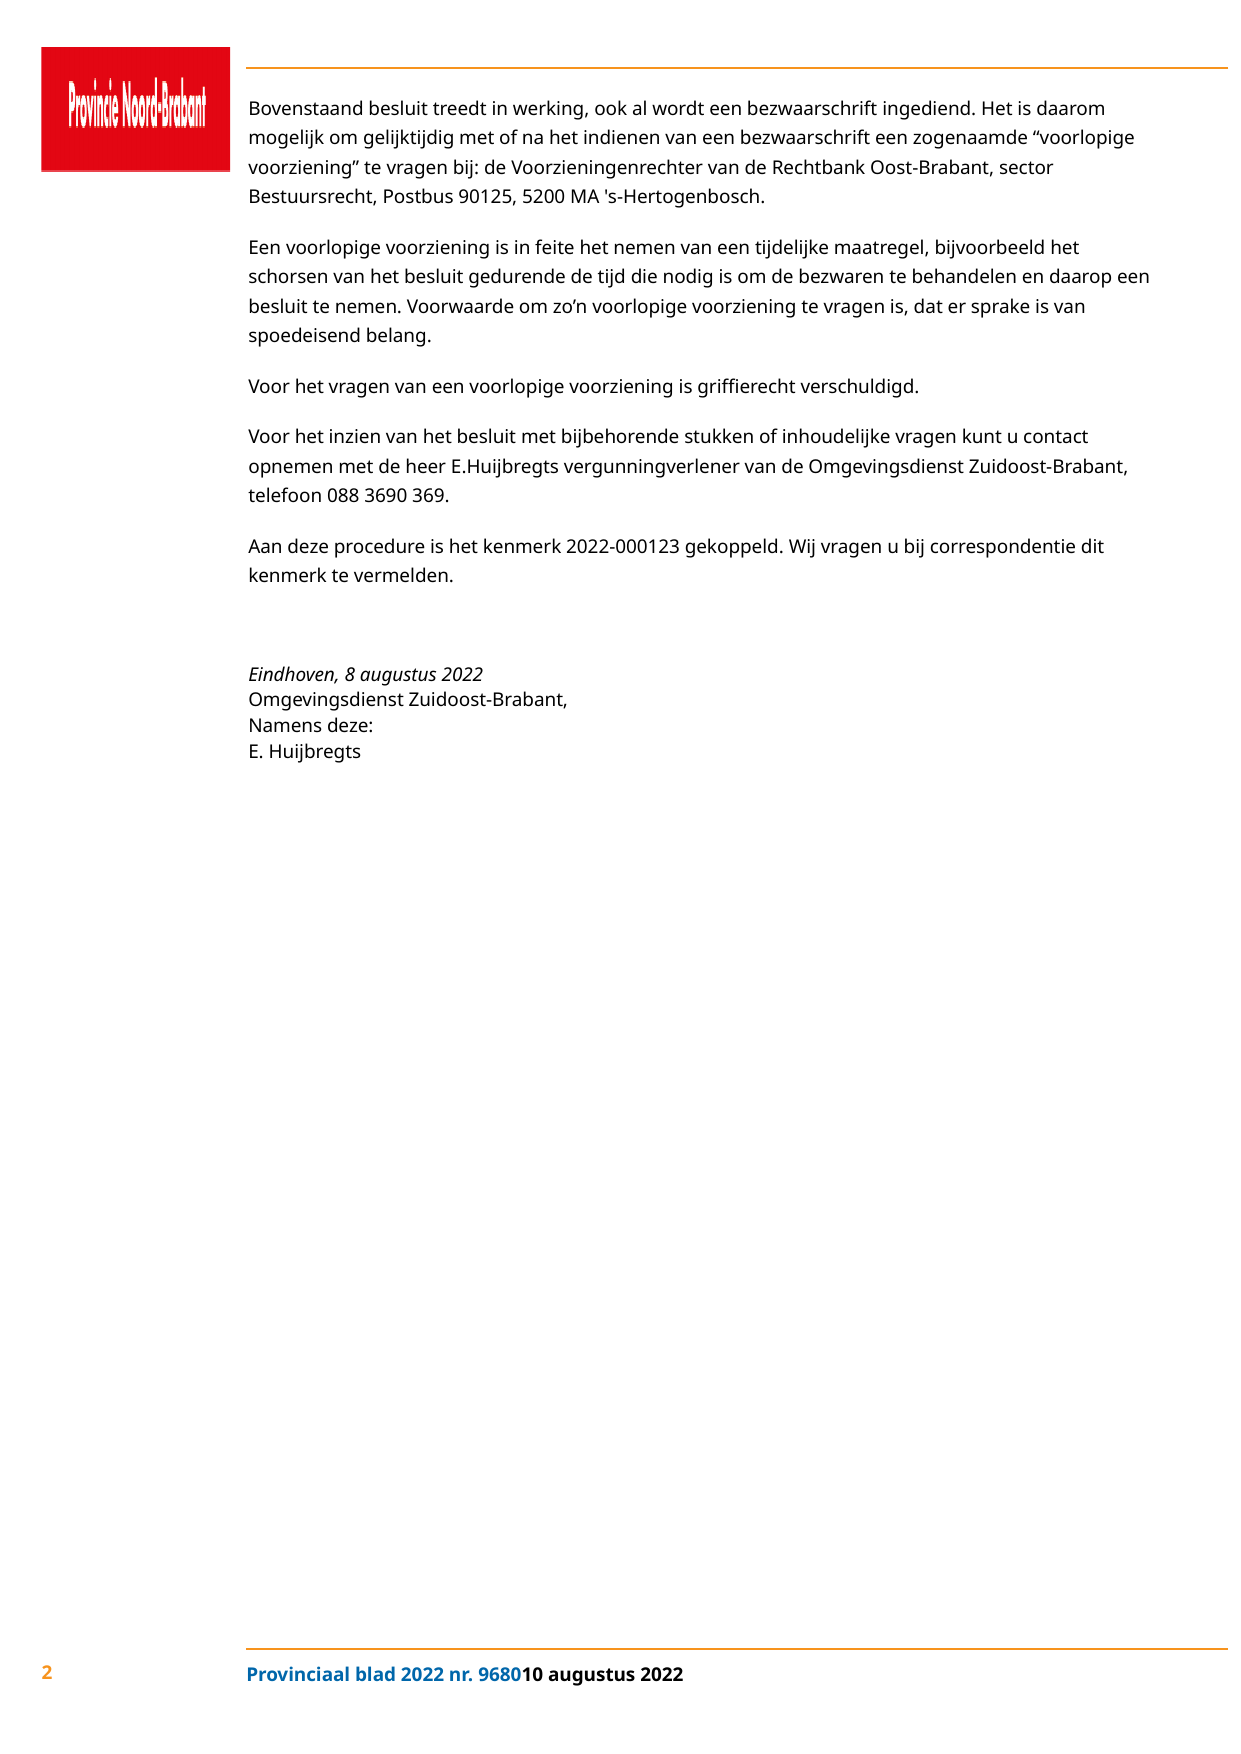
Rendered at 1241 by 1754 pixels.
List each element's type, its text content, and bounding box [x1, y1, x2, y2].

text Voor het vragen van een voorlopige voorziening is griffierecht verschuldigd. [248, 373, 1152, 399]
text Eindhoven, 8 augustus 2022 [248, 661, 1152, 687]
text Voor het inzien van het besluit met bijbehorende stukken of inhoudelijke vragen kunt u contact opnemen met de heer E.Huijbregts vergunningverlener van de Omgevingsdienst Zuidoost-Brabant, telefoon 088 3690 369. [248, 423, 1152, 508]
text E. Huijbregts [248, 738, 1152, 764]
text Namens deze: [248, 712, 1152, 738]
picture [41, 47, 231, 172]
text Aan deze procedure is het kenmerk 2022-000123 gekoppeld. Wij vragen u bij correspondentie dit kenmerk te vermelden. [248, 533, 1152, 588]
text Bovenstaand besluit treedt in werking, ook al wordt een bezwaarschrift ingediend. Het is daarom mogelijk om gelijktijdig met of na het indienen van een bezwaarschrift een zogenaamde “voorlopige voorziening” te vragen bij: de Voorzieningenrechter van de Rechtbank Oost-Brabant, sector Bestuursrecht, Postbus 90125, 5200 MA 's‑Hertogenbosch. [248, 95, 1152, 209]
text Omgevingsdienst Zuidoost-Brabant, [248, 687, 1152, 712]
text Een voorlopige voorziening is in feite het nemen van een tijdelijke maatregel, bijvoorbeeld het schorsen van het besluit gedurende de tijd die nodig is om de bezwaren te behandelen en daarop een besluit te nemen. Voorwaarde om zo’n voorlopige voorziening te vragen is, dat er sprake is van spoedeisend belang. [248, 234, 1152, 348]
